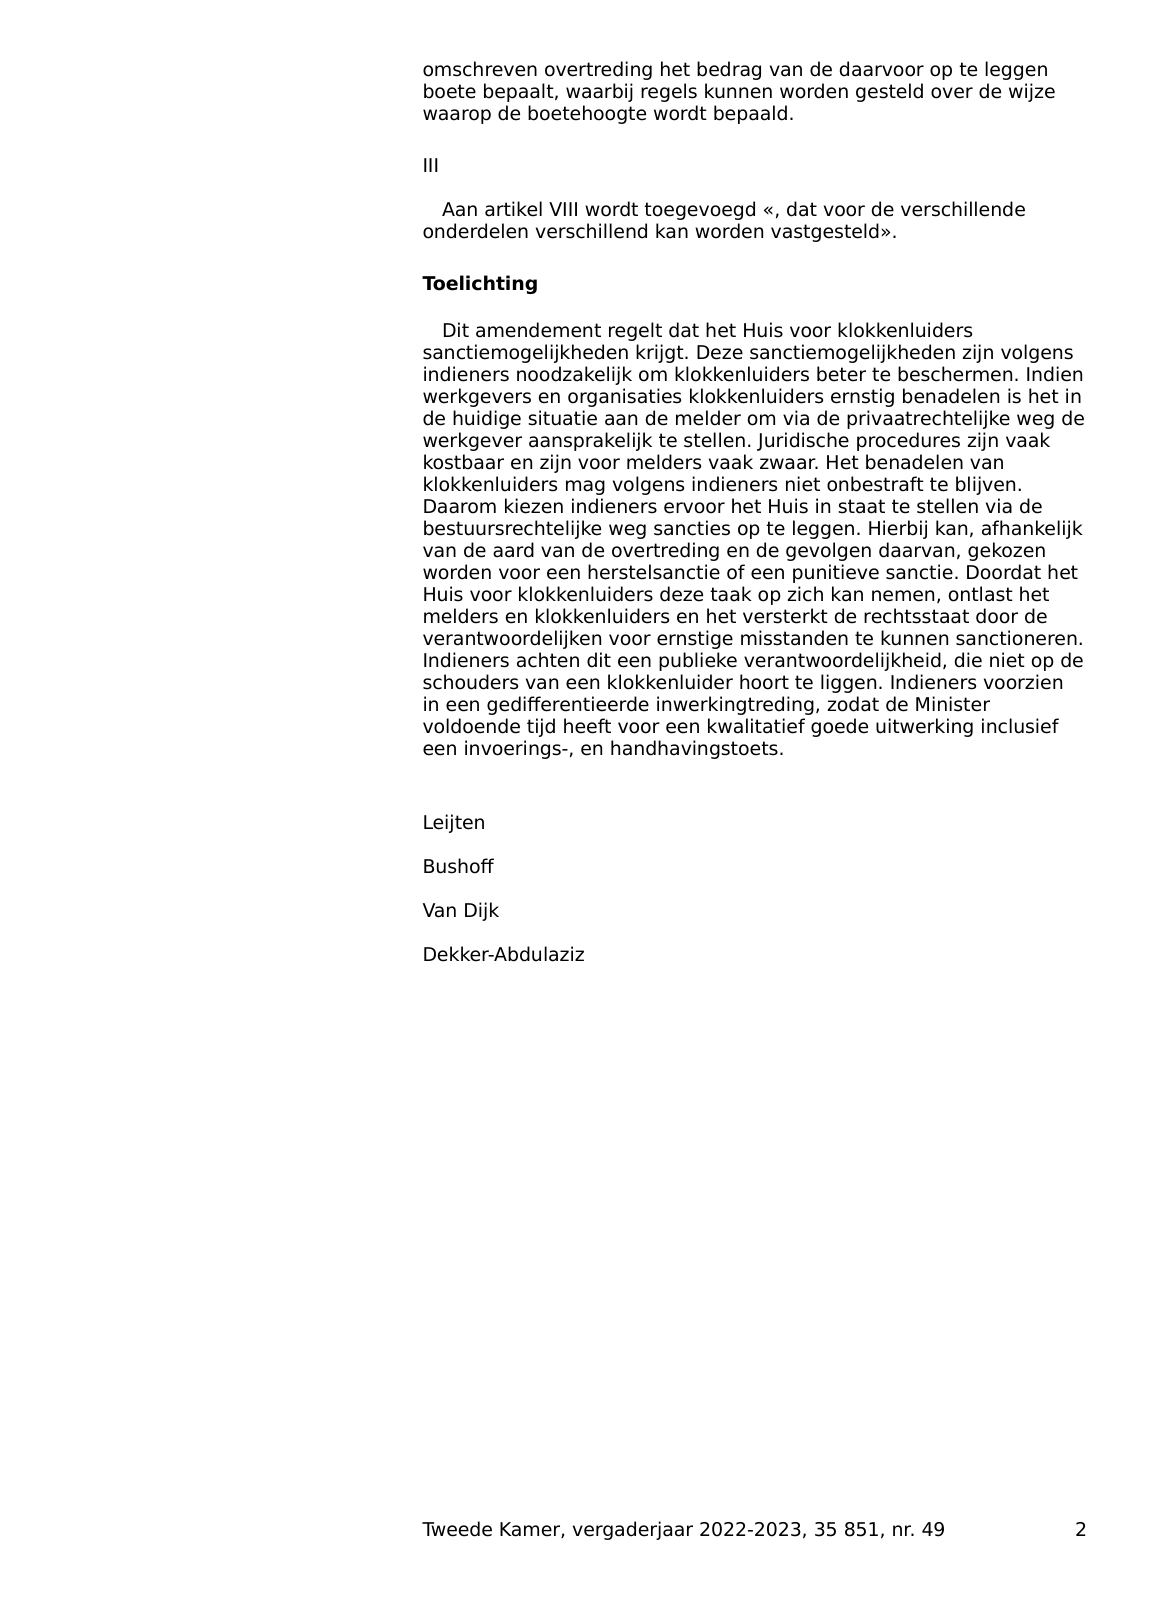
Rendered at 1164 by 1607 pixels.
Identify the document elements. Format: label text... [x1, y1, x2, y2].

text omschreven overtreding het bedrag van de daarvoor op te leggen boete bepaalt, waarbij regels kunnen worden gesteld over de wijze waarop de boetehoogte wordt bepaald. [422, 59, 1087, 125]
text Dit amendement regelt dat het Huis voor klokkenluiders sanctiemogelijkheden krijgt. Deze sanctiemogelijkheden zijn volgens indieners noodzakelijk om klokkenluiders beter te beschermen. Indien werkgevers en organisaties klokkenluiders ernstig benadelen is het in de huidige situatie aan de melder om via de privaatrechtelijke weg de werkgever aansprakelijk te stellen. Juridische procedures zijn vaak kostbaar en zijn voor melders vaak zwaar. Het benadelen van klokkenluiders mag volgens indieners niet onbestraft te blijven. Daarom kiezen indieners ervoor het Huis in staat te stellen via de bestuursrechtelijke weg sancties op te leggen. Hierbij kan, afhankelijk van de aard van de overtreding en de gevolgen daarvan, gekozen worden voor een herstelsanctie of een punitieve sanctie. Doordat het Huis voor klokkenluiders deze taak op zich kan nemen, ontlast het melders en klokkenluiders en het versterkt de rechtsstaat door de verantwoordelijken voor ernstige misstanden te kunnen sanctioneren. Indieners achten dit een publieke verantwoordelijkheid, die niet op de schouders van een klokkenluider hoort te liggen. Indieners voorzien in een gedifferentieerde inwerkingtreding, zodat de Minister voldoende tijd heeft voor een kwalitatief goede uitwerking inclusief een invoerings-, en handhavingstoets. [422, 320, 1087, 760]
text Leijten Bushoff Van Dijk Dekker-Abdulaziz [422, 790, 1087, 966]
text Aan artikel VIII wordt toegevoegd «, dat voor de verschillende onderdelen verschillend kan worden vastgesteld». [422, 199, 1087, 243]
subtitle Toelichting [422, 273, 1087, 295]
subtitle III [422, 155, 1087, 177]
